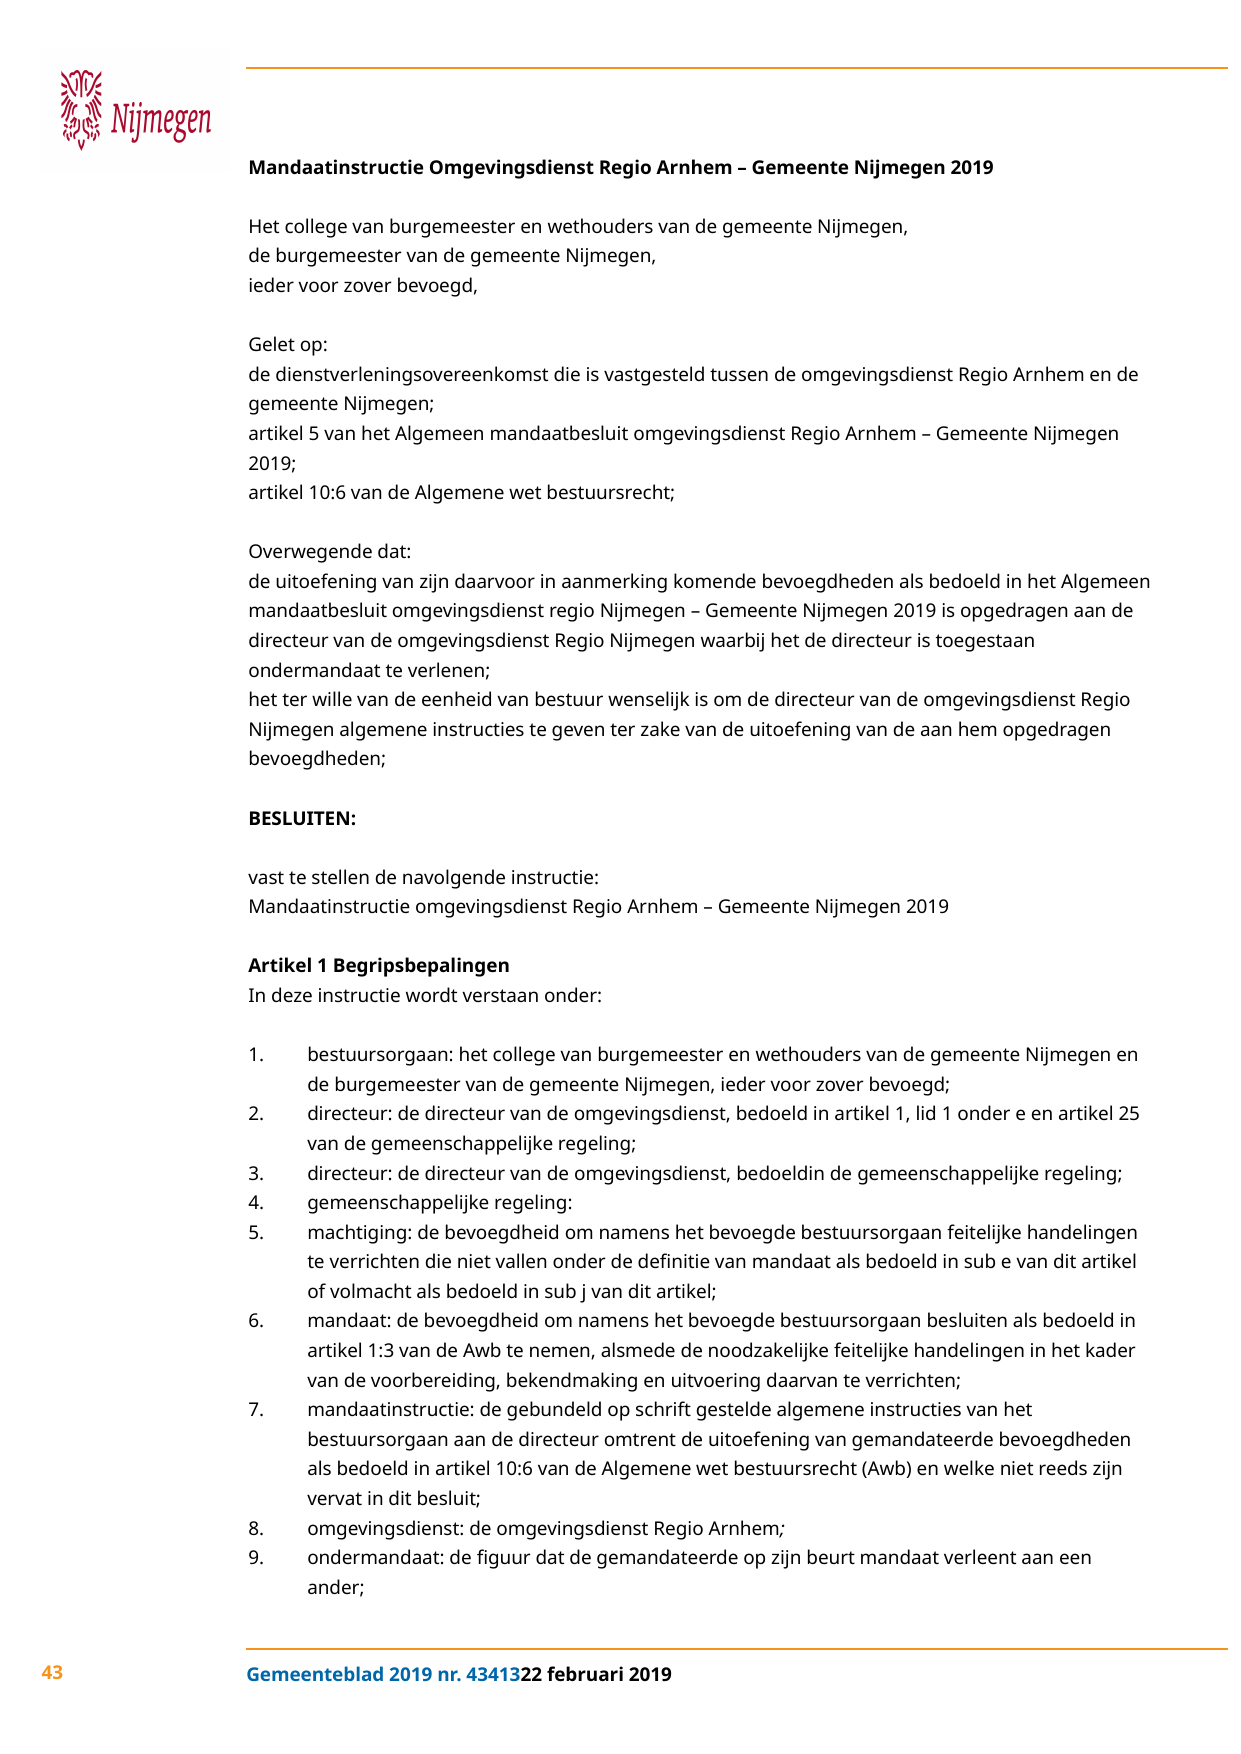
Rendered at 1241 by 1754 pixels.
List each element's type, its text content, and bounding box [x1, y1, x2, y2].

list ondermandaat: de figuur dat de gemandateerde op zijn beurt mandaat verleent aan een ander; [248, 1544, 1152, 1600]
text Het college van burgemeester en wethouders van de gemeente Nijmegen, [248, 213, 1152, 239]
list omgevingsdienst: de omgevingsdienst Regio Arnhem; [248, 1515, 1152, 1541]
text de dienstverleningsovereenkomst die is vastgesteld tussen de omgevingsdienst Regio Arnhem en de gemeente Nijmegen; [248, 361, 1152, 416]
list bestuursorgaan: het college van burgemeester en wethouders van de gemeente Nijmegen en de burgemeester van de gemeente Nijmegen, ieder voor zover bevoegd; [248, 1041, 1152, 1097]
text Gelet op: [248, 331, 1152, 357]
text ieder voor zover bevoegd, [248, 272, 1152, 298]
list gemeenschappelijke regeling: [248, 1189, 1152, 1215]
text vast te stellen de navolgende instructie: [248, 864, 1152, 890]
list directeur: de directeur van de omgevingsdienst, bedoeldin de gemeenschappelijke regeling; [248, 1160, 1152, 1186]
text Mandaatinstructie Omgevingsdienst Regio Arnhem – Gemeente Nijmegen 2019 [248, 154, 1152, 180]
text In deze instructie wordt verstaan onder: [248, 982, 1152, 1008]
list directeur: de directeur van de omgevingsdienst, bedoeld in artikel 1, lid 1 onder e en artikel 25 van de gemeenschappelijke regeling; [248, 1101, 1152, 1156]
text het ter wille van de eenheid van bestuur wenselijk is om de directeur van de omgevingsdienst Regio Nijmegen algemene instructies te geven ter zake van de uitoefening van de aan hem opgedragen bevoegdheden; [248, 686, 1152, 771]
list mandaat: de bevoegdheid om namens het bevoegde bestuursorgaan besluiten als bedoeld in artikel 1:3 van de Awb te nemen, alsmede de noodzakelijke feitelijke handelingen in het kader van de voorbereiding, bekendmaking en uitvoering daarvan te verrichten; [248, 1308, 1152, 1393]
list mandaatinstructie: de gebundeld op schrift gestelde algemene instructies van het bestuursorgaan aan de directeur omtrent de uitoefening van gemandateerde bevoegdheden als bedoeld in artikel 10:6 van de Algemene wet bestuursrecht (Awb) en welke niet reeds zijn vervat in dit besluit; [248, 1396, 1152, 1511]
text artikel 5 van het Algemeen mandaatbesluit omgevingsdienst Regio Arnhem – Gemeente Nijmegen 2019; [248, 420, 1152, 476]
text artikel 10:6 van de Algemene wet bestuursrecht; [248, 479, 1152, 505]
text Artikel 1 Begripsbepalingen [248, 953, 1152, 978]
text Overwegende dat: [248, 538, 1152, 564]
text Mandaatinstructie omgevingsdienst Regio Arnhem – Gemeente Nijmegen 2019 [248, 893, 1152, 919]
picture [41, 47, 231, 172]
list machtiging: de bevoegdheid om namens het bevoegde bestuursorgaan feitelijke handelingen te verrichten die niet vallen onder de definitie van mandaat als bedoeld in sub e van dit artikel of volmacht als bedoeld in sub j van dit artikel; [248, 1219, 1152, 1304]
text BESLUITEN: [248, 805, 1152, 831]
text de burgemeester van de gemeente Nijmegen, [248, 243, 1152, 268]
text de uitoefening van zijn daarvoor in aanmerking komende bevoegdheden als bedoeld in het Algemeen mandaatbesluit omgevingsdienst regio Nijmegen – Gemeente Nijmegen 2019 is opgedragen aan de directeur van de omgevingsdienst Regio Nijmegen waarbij het de directeur is toegestaan ondermandaat te verlenen; [248, 568, 1152, 683]
